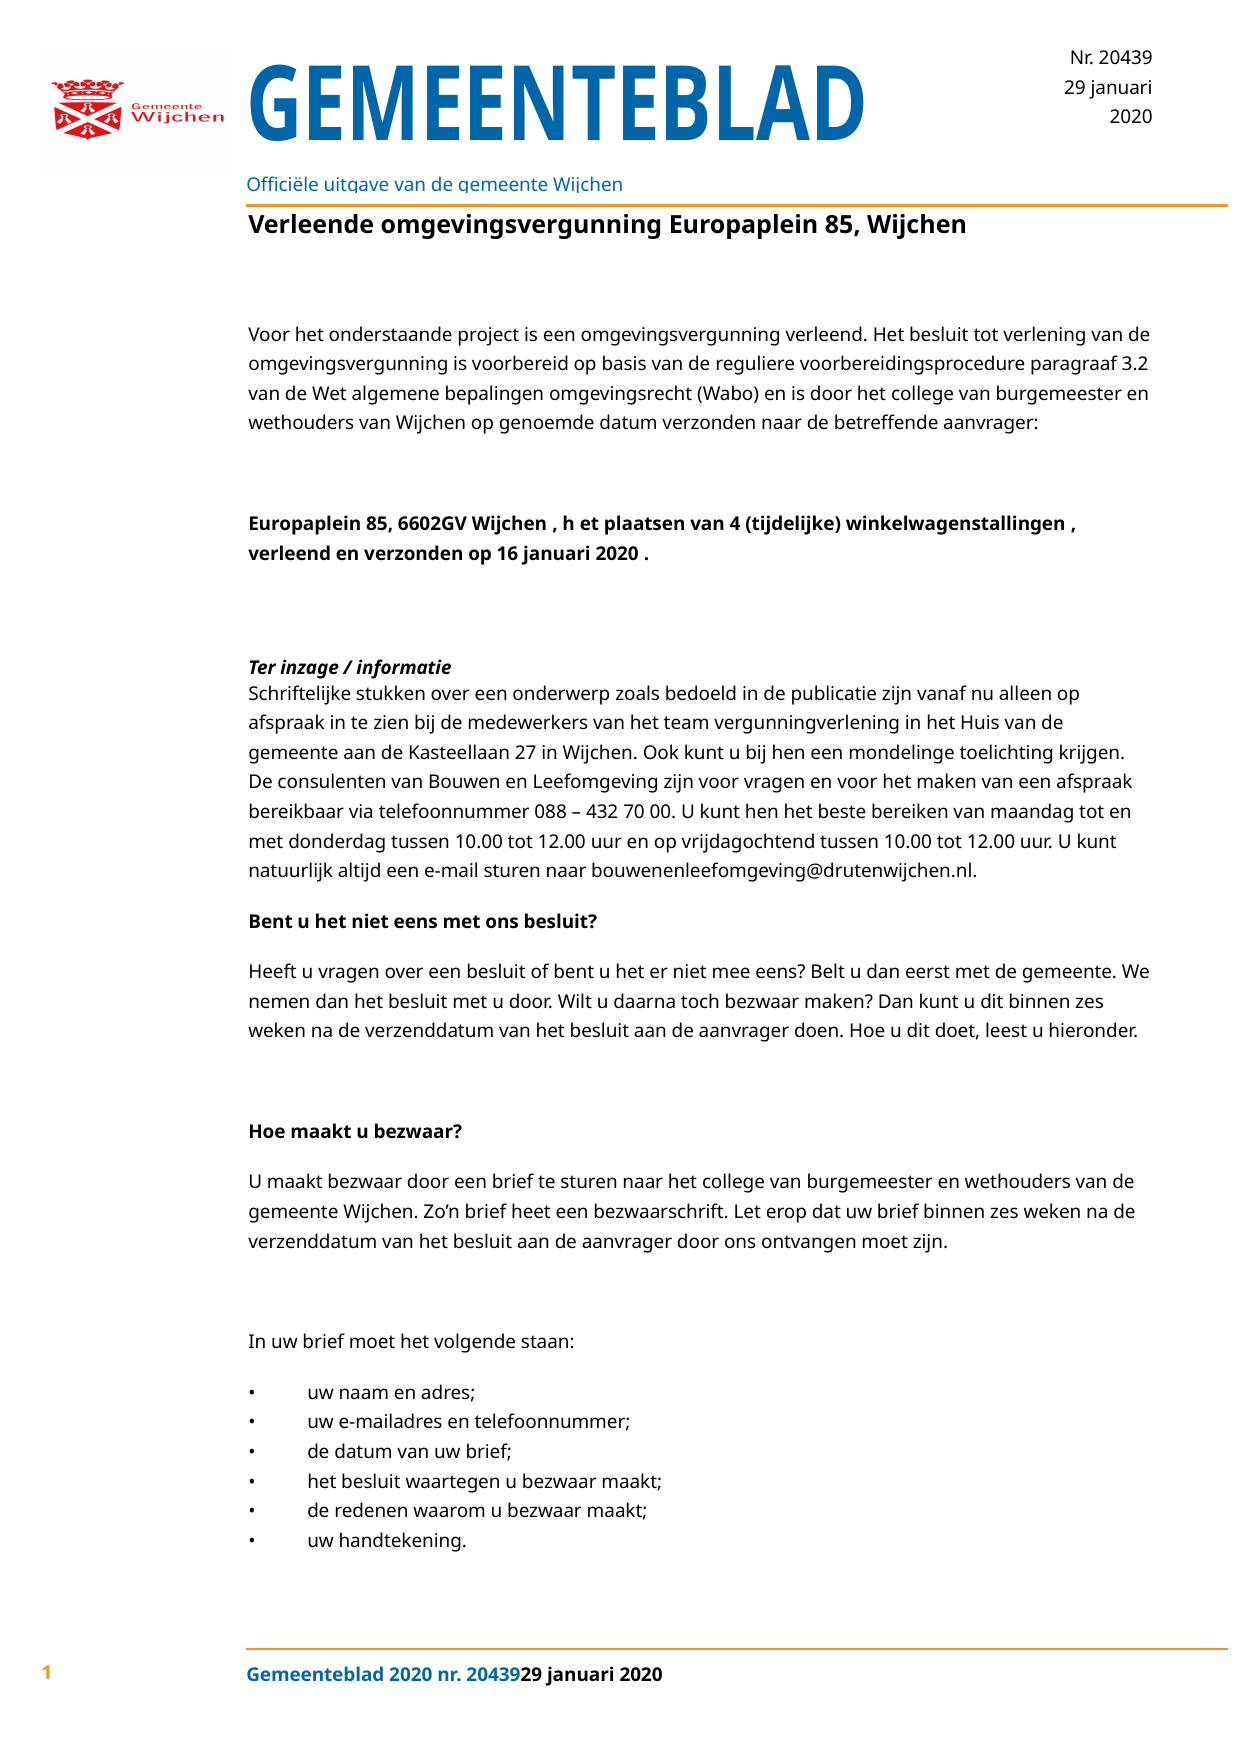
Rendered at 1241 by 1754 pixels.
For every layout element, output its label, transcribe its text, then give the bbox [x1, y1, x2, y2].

text Schriftelijke stukken over een onderwerp zoals bedoeld in de publicatie zijn vanaf nu alleen op afspraak in te zien bij de medewerkers van het team vergunningverlening in het Huis van de gemeente aan de Kasteellaan 27 in Wijchen. Ook kunt u bij hen een mondelinge toelichting krijgen. De consulenten van Bouwen en Leefomgeving zijn voor vragen en voor het maken van een afspraak bereikbaar via telefoonnummer 088 – 432 70 00. U kunt hen het beste bereiken van maandag tot en met donderdag tussen 10.00 tot 12.00 uur en op vrijdagochtend tussen 10.00 tot 12.00 uur. U kunt natuurlijk altijd een e-mail sturen naar bouwenenleefomgeving@drutenwijchen.nl. [248, 680, 1152, 883]
text In uw brief moet het volgende staan: [248, 1329, 1152, 1354]
text Heeft u vragen over een besluit of bent u het er niet mee eens? Belt u dan eerst met de gemeente. We nemen dan het besluit met u door. Wilt u daarna toch bezwaar maken? Dan kunt u dit binnen zes weken na de verzenddatum van het besluit aan de aanvrager doen. Hoe u dit doet, leest u hieronder. [248, 958, 1152, 1043]
list uw e-mailadres en telefoonnummer; [248, 1409, 1152, 1434]
text U maakt bezwaar door een brief te sturen naar het college van burgemeester en wethouders van de gemeente Wijchen. Zo’n brief heet een bezwaarschrift. Let erop dat uw brief binnen zes weken na de verzenddatum van het besluit aan de aanvrager door ons ontvangen moet zijn. [248, 1169, 1152, 1254]
list uw handtekening. [248, 1527, 1152, 1553]
list het besluit waartegen u bezwaar maakt; [248, 1468, 1152, 1494]
text Europaplein 85, 6602GV Wijchen , h et plaatsen van 4 (tijdelijke) winkelwagenstallingen , verleend en verzonden op 16 januari 2020 . [248, 510, 1152, 566]
text Verleende omgevingsvergunning Europaplein 85, Wijchen [248, 207, 1152, 241]
list uw naam en adres; [248, 1379, 1152, 1405]
text Bent u het niet eens met ons besluit? [248, 908, 1152, 934]
text Ter inzage / informatie [248, 654, 1152, 680]
picture [41, 47, 231, 172]
text Hoe maakt u bezwaar? [248, 1118, 1152, 1144]
list de datum van uw brief; [248, 1438, 1152, 1464]
text Voor het onderstaande project is een omgevingsvergunning verleend. Het besluit tot verlening van de omgevingsvergunning is voorbereid op basis van de reguliere voorbereidingsprocedure paragraaf 3.2 van de Wet algemene bepalingen omgevingsrecht (Wabo) en is door het college van burgemeester en wethouders van Wijchen op genoemde datum verzonden naar de betreffende aanvrager: [248, 321, 1152, 435]
list de redenen waarom u bezwaar maakt; [248, 1497, 1152, 1523]
